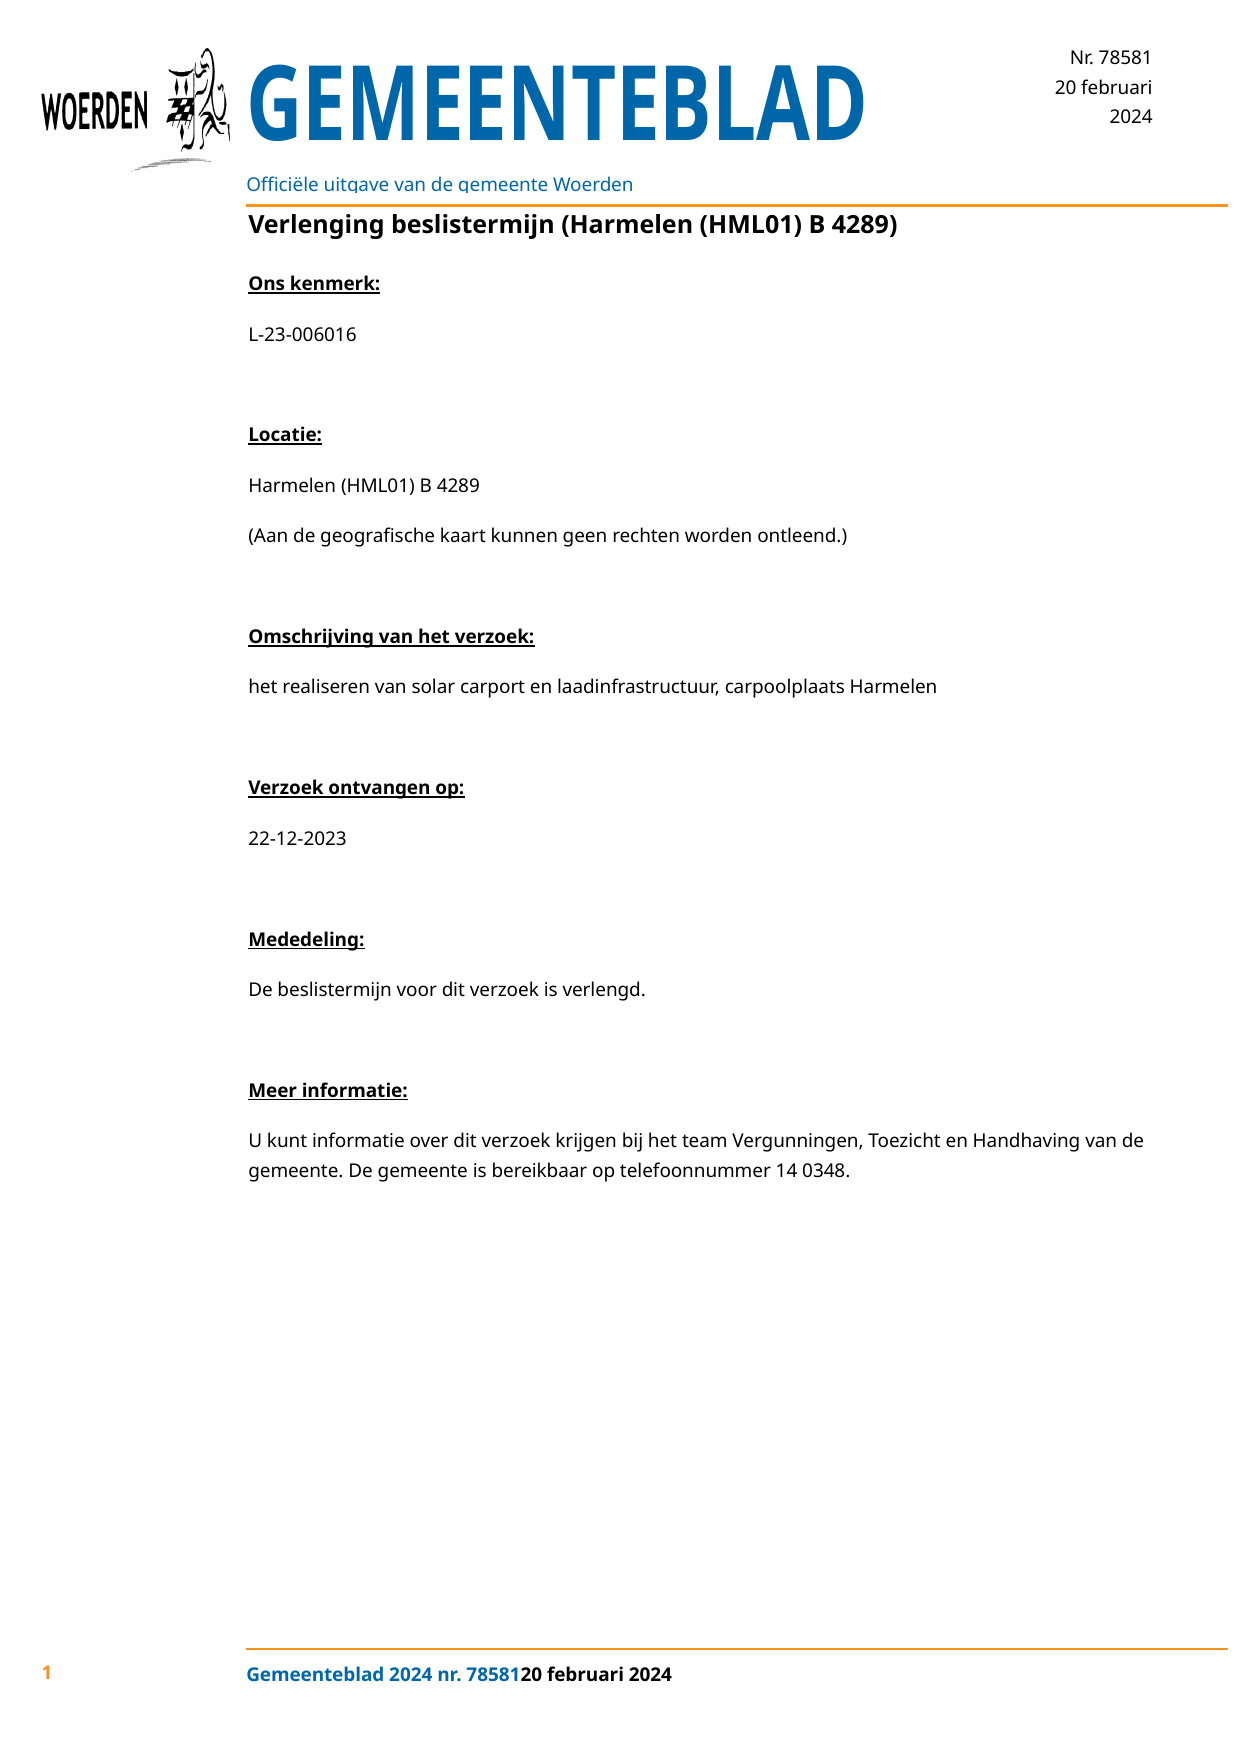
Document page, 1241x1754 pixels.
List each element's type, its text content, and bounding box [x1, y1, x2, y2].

text Locatie: [248, 422, 1152, 447]
text Omschrijving van het verzoek: [248, 623, 1152, 649]
picture [41, 47, 231, 172]
text Meer informatie: [248, 1077, 1152, 1103]
text De beslistermijn voor dit verzoek is verlengd. [248, 976, 1152, 1002]
text Ons kenmerk: [248, 270, 1152, 296]
text L-23-006016 [248, 321, 1152, 346]
text Harmelen (HML01) B 4289 [248, 472, 1152, 498]
text U kunt informatie over dit verzoek krijgen bij het team Vergunningen, Toezicht en Handhaving van de gemeente. De gemeente is bereikbaar op telefoonnummer 14 0348. [248, 1127, 1152, 1183]
text het realiseren van solar carport en laadinfrastructuur, carpoolplaats Harmelen [248, 674, 1152, 699]
text Mededeling: [248, 926, 1152, 951]
text (Aan de geografische kaart kunnen geen rechten worden ontleend.) [248, 522, 1152, 548]
text Verzoek ontvangen op: [248, 774, 1152, 800]
text 22-12-2023 [248, 825, 1152, 851]
text Verlenging beslistermijn (Harmelen (HML01) B 4289) [248, 207, 1152, 241]
